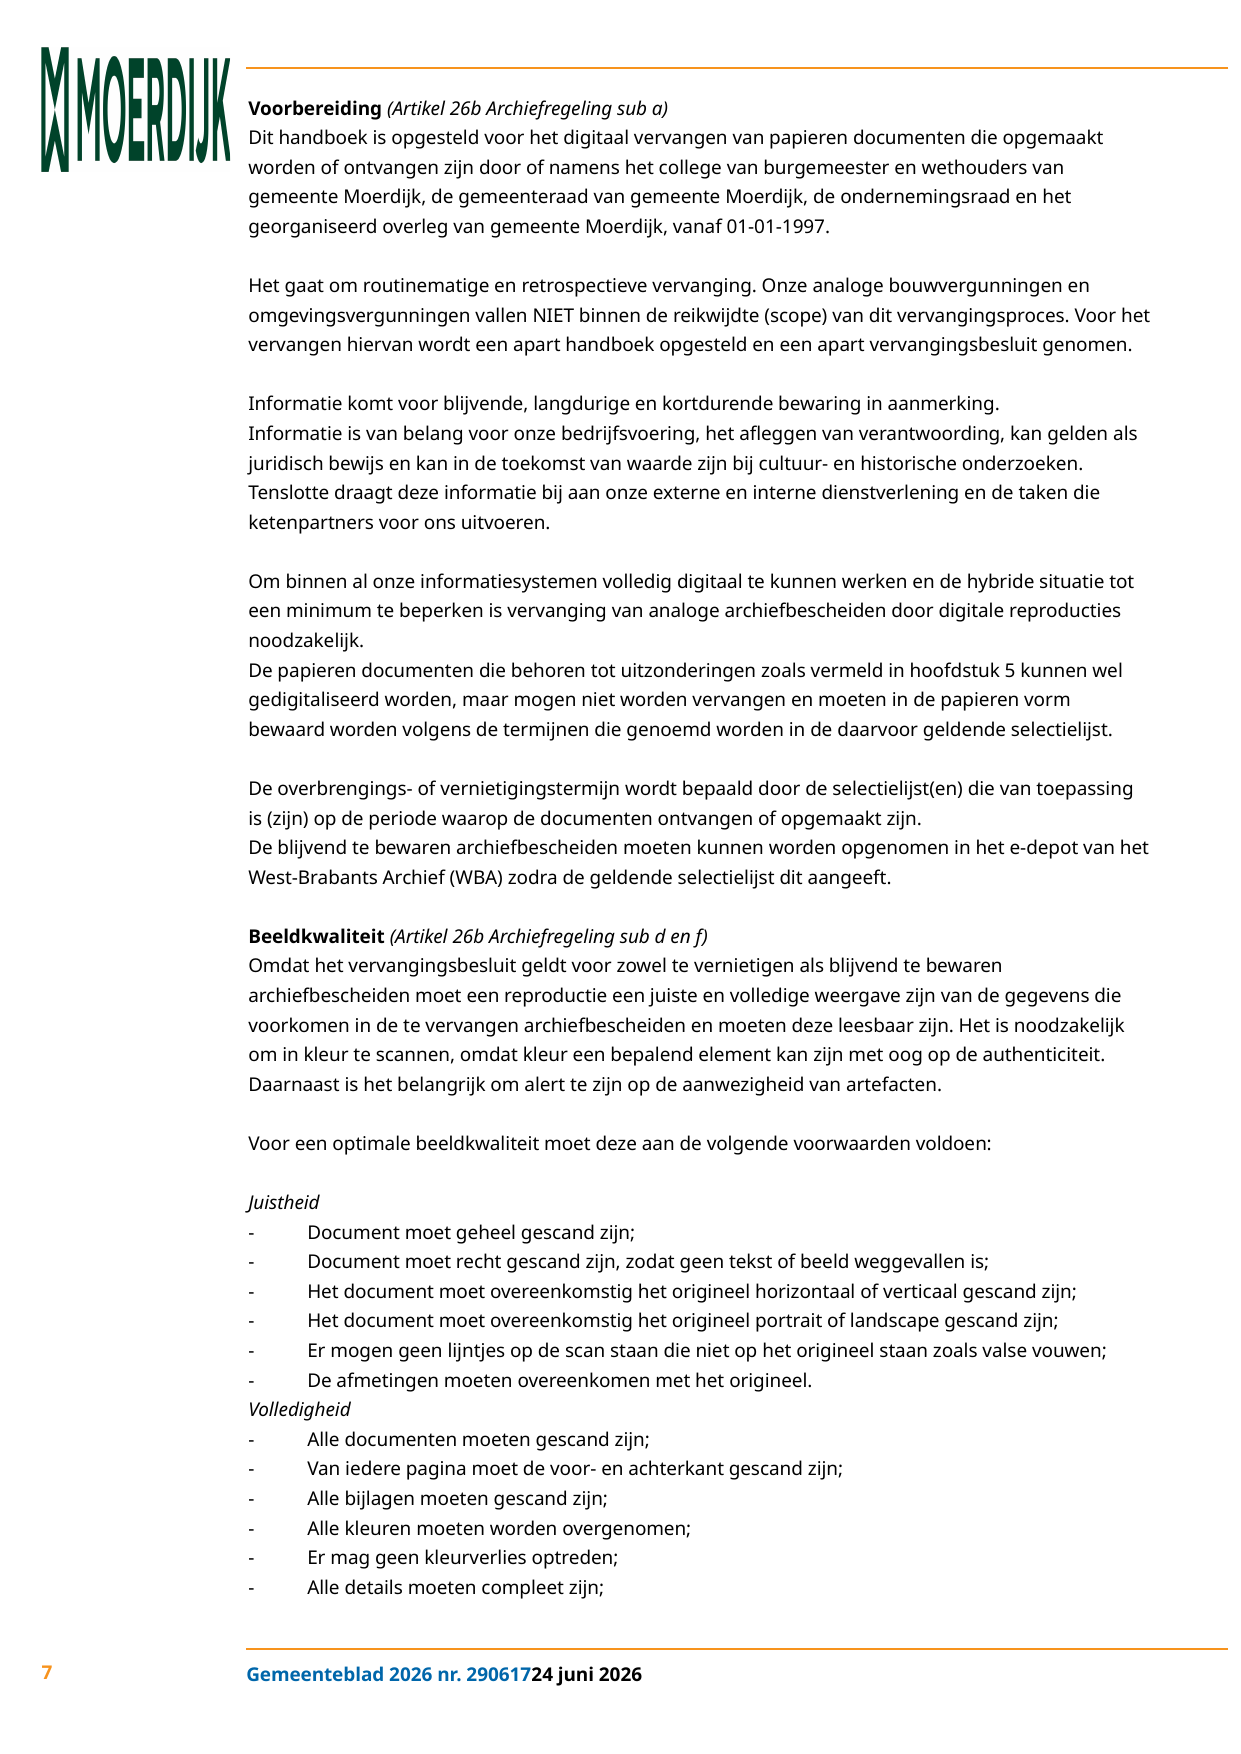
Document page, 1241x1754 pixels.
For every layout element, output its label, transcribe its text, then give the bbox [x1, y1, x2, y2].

list Er mag geen kleurverlies optreden; [248, 1544, 1152, 1570]
list Er mogen geen lijntjes op de scan staan die niet op het origineel staan zoals valse vouwen; [248, 1337, 1152, 1363]
text Omdat het vervangingsbesluit geldt voor zowel te vernietigen als blijvend te bewaren archiefbescheiden moet een reproductie een juiste en volledige weergave zijn van de gegevens die voorkomen in de te vervangen archiefbescheiden en moeten deze leesbaar zijn. Het is noodzakelijk om in kleur te scannen, omdat kleur een bepalend element kan zijn met oog op de authenticiteit. Daarnaast is het belangrijk om alert te zijn op de aanwezigheid van artefacten. [248, 953, 1152, 1097]
list De afmetingen moeten overeenkomen met het origineel. [248, 1367, 1152, 1393]
list Alle details moeten compleet zijn; [248, 1574, 1152, 1600]
text Het gaat om routinematige en retrospectieve vervanging. Onze analoge bouwvergunningen en omgevingsvergunningen vallen NIET binnen de reikwijdte (scope) van dit vervangingsproces. Voor het vervangen hiervan wordt een apart handboek opgesteld en een apart vervangingsbesluit genomen. [248, 272, 1152, 357]
list Alle bijlagen moeten gescand zijn; [248, 1485, 1152, 1511]
list Document moet recht gescand zijn, zodat geen tekst of beeld weggevallen is; [248, 1248, 1152, 1274]
text De papieren documenten die behoren tot uitzonderingen zoals vermeld in hoofdstuk 5 kunnen wel gedigitaliseerd worden, maar mogen niet worden vervangen en moeten in de papieren vorm bewaard worden volgens de termijnen die genoemd worden in de daarvoor geldende selectielijst. [248, 657, 1152, 742]
list Het document moet overeenkomstig het origineel portrait of landscape gescand zijn; [248, 1308, 1152, 1333]
list Van iedere pagina moet de voor- en achterkant gescand zijn; [248, 1456, 1152, 1481]
text De blijvend te bewaren archiefbescheiden moeten kunnen worden opgenomen in het e-depot van het West-Brabants Archief (WBA) zodra de geldende selectielijst dit aangeeft. [248, 834, 1152, 890]
text Volledigheid [248, 1396, 1152, 1422]
list Document moet geheel gescand zijn; [248, 1219, 1152, 1245]
text Informatie komt voor blijvende, langdurige en kortdurende bewaring in aanmerking. [248, 391, 1152, 416]
text Informatie is van belang voor onze bedrijfsvoering, het afleggen van verantwoording, kan gelden als juridisch bewijs en kan in de toekomst van waarde zijn bij cultuur- en historische onderzoeken. Tenslotte draagt deze informatie bij aan onze externe en interne dienstverlening en de taken die ketenpartners voor ons uitvoeren. [248, 420, 1152, 535]
text Beeldkwaliteit (Artikel 26b Archiefregeling sub d en f) [248, 923, 1152, 949]
text Voorbereiding (Artikel 26b Archiefregeling sub a) [248, 95, 1152, 121]
text Voor een optimale beeldkwaliteit moet deze aan de volgende voorwaarden voldoen: [248, 1130, 1152, 1156]
list Het document moet overeenkomstig het origineel horizontaal of verticaal gescand zijn; [248, 1278, 1152, 1304]
list Alle documenten moeten gescand zijn; [248, 1426, 1152, 1452]
text Juistheid [248, 1189, 1152, 1215]
picture [41, 47, 231, 172]
text Dit handboek is opgesteld voor het digitaal vervangen van papieren documenten die opgemaakt worden of ontvangen zijn door of namens het college van burgemeester en wethouders van gemeente Moerdijk, de gemeenteraad van gemeente Moerdijk, de ondernemingsraad en het georganiseerd overleg van gemeente Moerdijk, vanaf 01-01-1997. [248, 124, 1152, 239]
text Om binnen al onze informatiesystemen volledig digitaal te kunnen werken en de hybride situatie tot een minimum te beperken is vervanging van analoge archiefbescheiden door digitale reproducties noodzakelijk. [248, 568, 1152, 653]
list Alle kleuren moeten worden overgenomen; [248, 1515, 1152, 1541]
text De overbrengings- of vernietigingstermijn wordt bepaald door de selectielijst(en) die van toepassing is (zijn) op de periode waarop de documenten ontvangen of opgemaakt zijn. [248, 775, 1152, 831]
